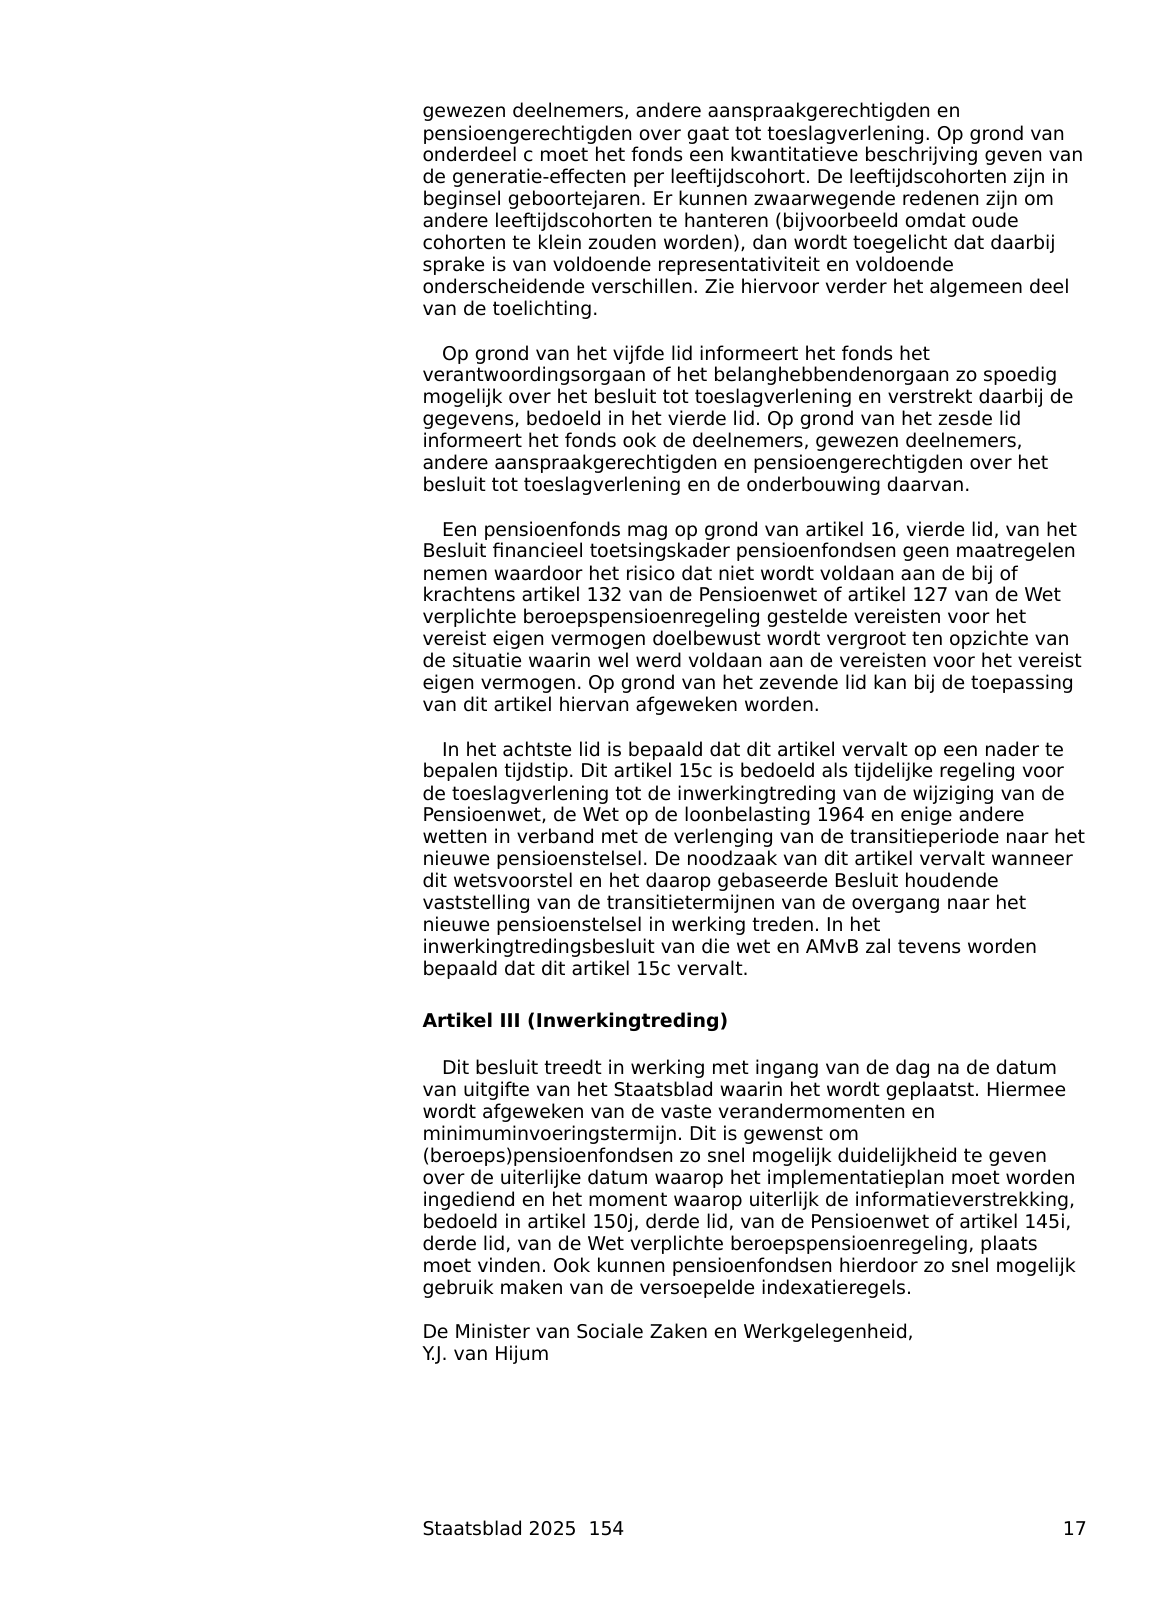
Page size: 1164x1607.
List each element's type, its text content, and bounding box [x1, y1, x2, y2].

subtitle Artikel III (Inwerkingtreding) [422, 1010, 1087, 1032]
text De Minister van Sociale Zaken en Werkgelegenheid, Y.J. van Hijum [422, 1321, 1087, 1365]
text Dit besluit treedt in werking met ingang van de dag na de datum van uitgifte van het Staatsblad waarin het wordt geplaatst. Hiermee wordt afgeweken van de vaste verandermomenten en minimuminvoeringstermijn. Dit is gewenst om (beroeps)pensioenfondsen zo snel mogelijk duidelijkheid te geven over de uiterlijke datum waarop het implementatieplan moet worden ingediend en het moment waarop uiterlijk de informatieverstrekking, bedoeld in artikel 150j, derde lid, van de Pensioenwet of artikel 145i, derde lid, van de Wet verplichte beroepspensioenregeling, plaats moet vinden. Ook kunnen pensioenfondsen hierdoor zo snel mogelijk gebruik maken van de versoepelde indexatieregels. [422, 1057, 1087, 1299]
text Op grond van het vijfde lid informeert het fonds het verantwoordingsorgaan of het belanghebbendenorgaan zo spoedig mogelijk over het besluit tot toeslagverlening en verstrekt daarbij de gegevens, bedoeld in het vierde lid. Op grond van het zesde lid informeert het fonds ook de deelnemers, gewezen deelnemers, andere aanspraakgerechtigden en pensioengerechtigden over het besluit tot toeslagverlening en de onderbouwing daarvan. [422, 342, 1087, 496]
text gewezen deelnemers, andere aanspraakgerechtigden en pensioengerechtigden over gaat tot toeslagverlening. Op grond van onderdeel c moet het fonds een kwantitatieve beschrijving geven van de generatie-effecten per leeftijdscohort. De leeftijdscohorten zijn in beginsel geboortejaren. Er kunnen zwaarwegende redenen zijn om andere leeftijdscohorten te hanteren (bijvoorbeeld omdat oude cohorten te klein zouden worden), dan wordt toegelicht dat daarbij sprake is van voldoende representativiteit en voldoende onderscheidende verschillen. Zie hiervoor verder het algemeen deel van de toelichting. [422, 100, 1087, 320]
text In het achtste lid is bepaald dat dit artikel vervalt op een nader te bepalen tijdstip. Dit artikel 15c is bedoeld als tijdelijke regeling voor de toeslagverlening tot de inwerkingtreding van de wijziging van de Pensioenwet, de Wet op de loonbelasting 1964 en enige andere wetten in verband met de verlenging van de transitieperiode naar het nieuwe pensioenstelsel. De noodzaak van dit artikel vervalt wanneer dit wetsvoorstel en het daarop gebaseerde Besluit houdende vaststelling van de transitietermijnen van de overgang naar het nieuwe pensioenstelsel in werking treden. In het inwerkingtredingsbesluit van die wet en AMvB zal tevens worden bepaald dat dit artikel 15c vervalt. [422, 738, 1087, 980]
text Een pensioenfonds mag op grond van artikel 16, vierde lid, van het Besluit financieel toetsingskader pensioenfondsen geen maatregelen nemen waardoor het risico dat niet wordt voldaan aan de bij of krachtens artikel 132 van de Pensioenwet of artikel 127 van de Wet verplichte beroepspensioenregeling gestelde vereisten voor het vereist eigen vermogen doelbewust wordt vergroot ten opzichte van de situatie waarin wel werd voldaan aan de vereisten voor het vereist eigen vermogen. Op grond van het zevende lid kan bij de toepassing van dit artikel hiervan afgeweken worden. [422, 518, 1087, 716]
